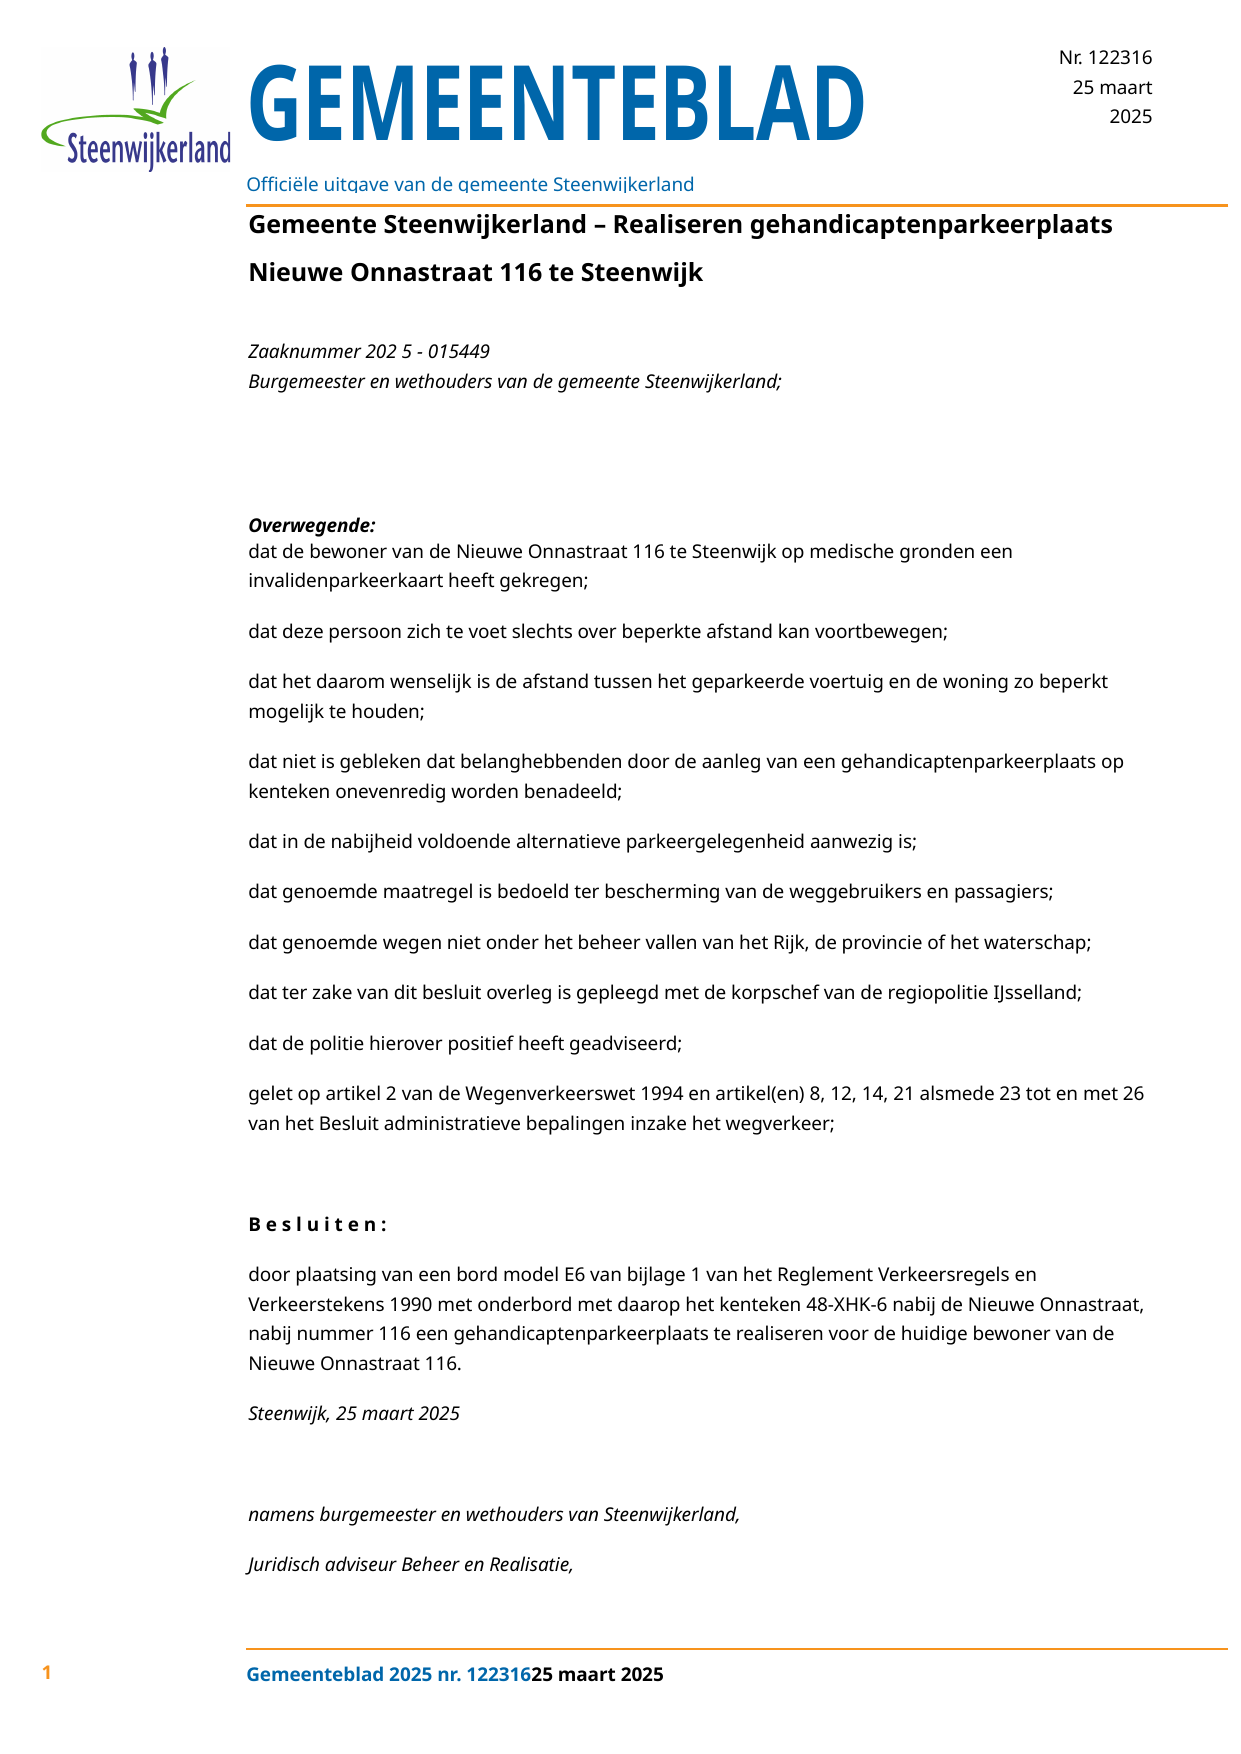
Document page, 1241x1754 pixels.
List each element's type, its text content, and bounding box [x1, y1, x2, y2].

text dat genoemde maatregel is bedoeld ter bescherming van de weggebruikers en passagiers; [248, 879, 1152, 904]
text dat ter zake van dit besluit overleg is gepleegd met de korpschef van de regiopolitie IJsselland; [248, 979, 1152, 1005]
text B e s l u i t e n : [248, 1211, 1152, 1237]
text dat de bewoner van de Nieuwe Onnastraat 116 te Steenwijk op medische gronden een invalidenparkeerkaart heeft gekregen; [248, 538, 1152, 593]
picture [41, 47, 231, 172]
text dat niet is gebleken dat belanghebbenden door de aanleg van een gehandicaptenparkeerplaats op kenteken onevenredig worden benadeeld; [248, 748, 1152, 804]
text dat in de nabijheid voldoende alternatieve parkeergelegenheid aanwezig is; [248, 828, 1152, 854]
text dat het daarom wenselijk is de afstand tussen het geparkeerde voertuig en de woning zo beperkt mogelijk te houden; [248, 668, 1152, 724]
text Steenwijk, 25 maart 2025 [248, 1400, 1152, 1426]
text dat genoemde wegen niet onder het beheer vallen van het Rijk, de provincie of het waterschap; [248, 929, 1152, 955]
text Overwegende: [248, 512, 1152, 538]
text Gemeente Steenwijkerland – Realiseren gehandicaptenparkeerplaats Nieuwe Onnastraat 116 te Steenwijk [248, 207, 1152, 288]
text dat de politie hierover positief heeft geadviseerd; [248, 1030, 1152, 1056]
text Zaaknummer 202 5 - 015449 [248, 339, 1152, 364]
text Juridisch adviseur Beheer en Realisatie, [248, 1552, 1152, 1577]
text door plaatsing van een bord model E6 van bijlage 1 van het Reglement Verkeersregels en Verkeerstekens 1990 met onderbord met daarop het kenteken 48-XHK-6 nabij de Nieuwe Onnastraat, nabij nummer 116 een gehandicaptenparkeerplaats te realiseren voor de huidige bewoner van de Nieuwe Onnastraat 116. [248, 1261, 1152, 1376]
text gelet op artikel 2 van de Wegenverkeerswet 1994 en artikel(en) 8, 12, 14, 21 alsmede 23 tot en met 26 van het Besluit administratieve bepalingen inzake het wegverkeer; [248, 1080, 1152, 1136]
text namens burgemeester en wethouders van Steenwijkerland, [248, 1501, 1152, 1527]
text Burgemeester en wethouders van de gemeente Steenwijkerland; [248, 368, 1152, 394]
text dat deze persoon zich te voet slechts over beperkte afstand kan voortbewegen; [248, 618, 1152, 644]
